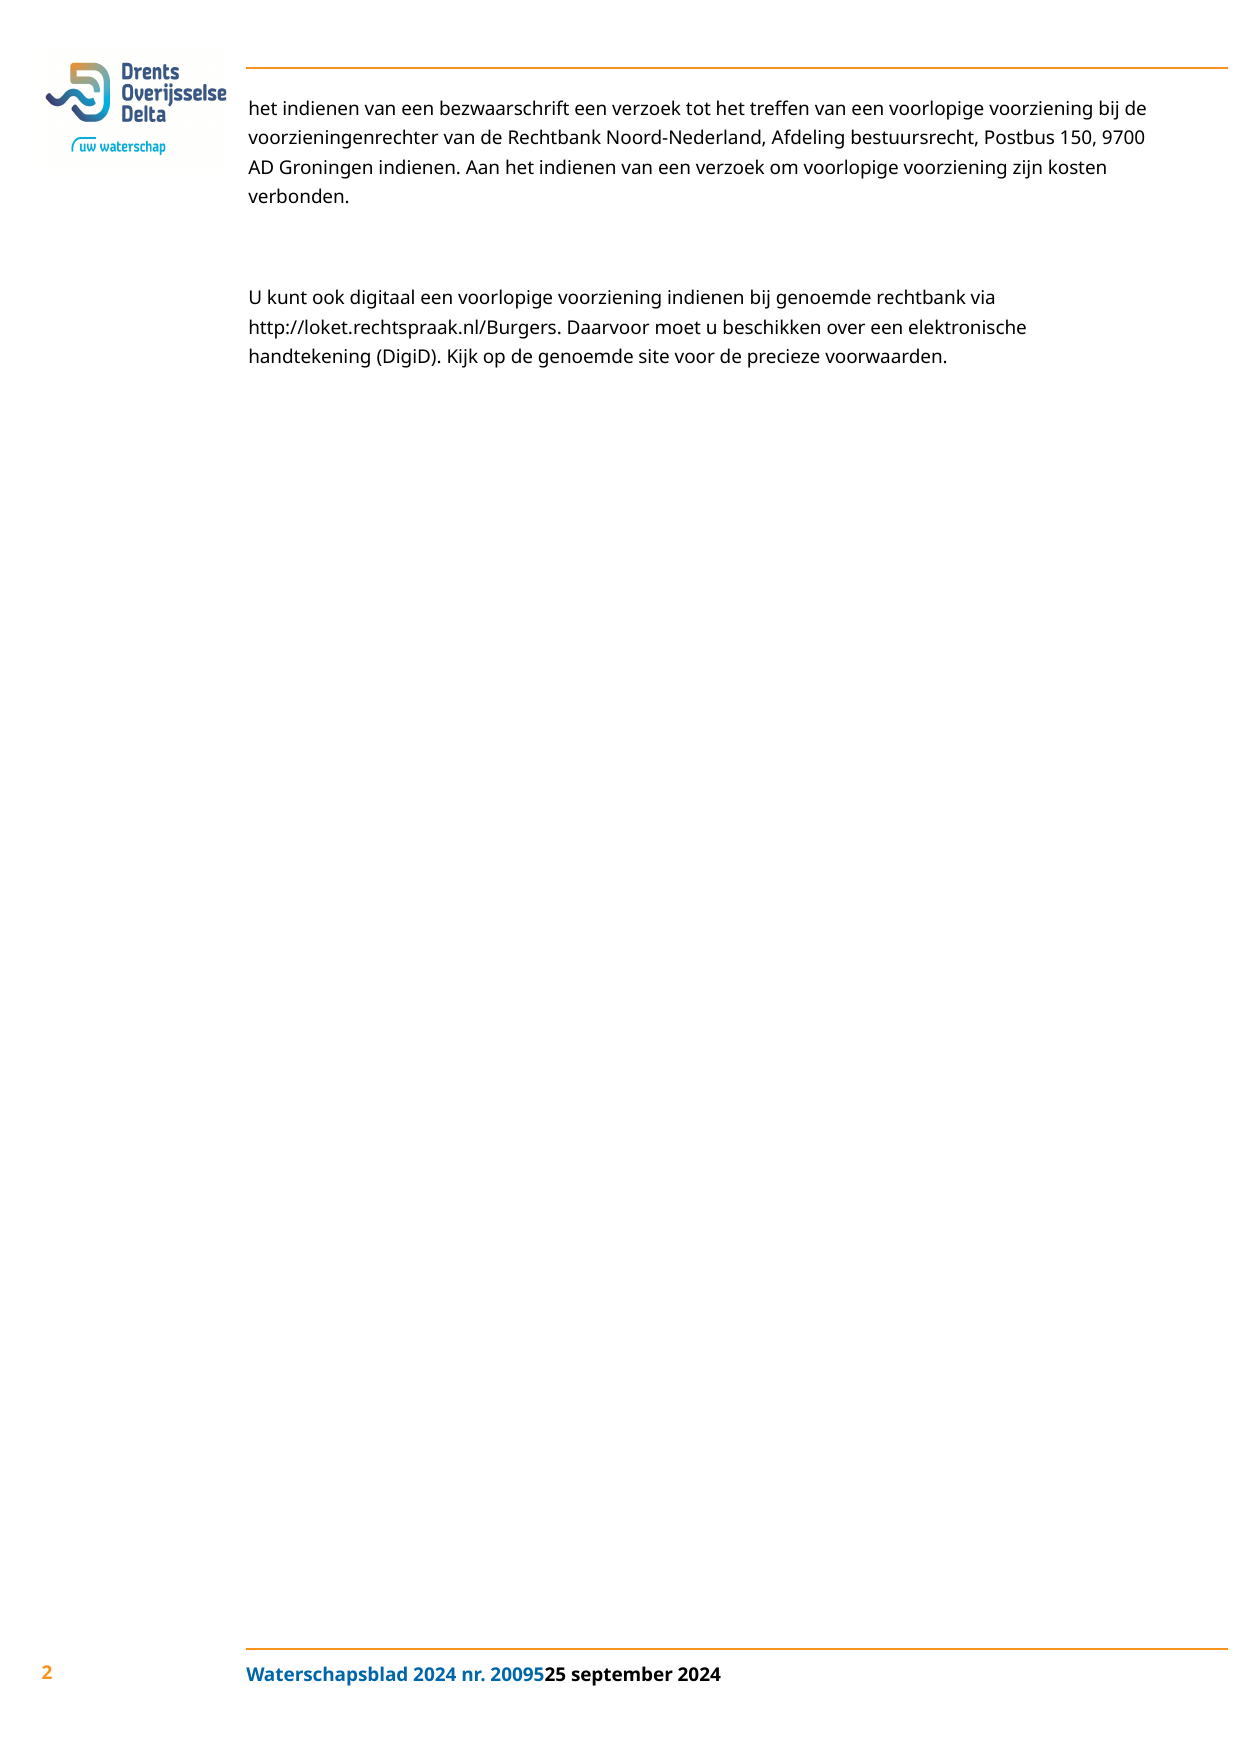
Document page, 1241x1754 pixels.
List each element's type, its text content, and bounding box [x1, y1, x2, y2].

text het indienen van een bezwaarschrift een verzoek tot het treffen van een voorlopige voorziening bij de voorzieningenrechter van de Rechtbank Noord-Nederland, Afdeling bestuursrecht, Postbus 150, 9700 AD Groningen indienen. Aan het indienen van een verzoek om voorlopige voorziening zijn kosten verbonden. [248, 95, 1152, 209]
picture [41, 47, 231, 172]
text U kunt ook digitaal een voorlopige voorziening indienen bij genoemde rechtbank via http://loket.rechtspraak.nl/Burgers. Daarvoor moet u beschikken over een elektronische handtekening (DigiD). Kijk op de genoemde site voor de precieze voorwaarden. [248, 284, 1152, 369]
